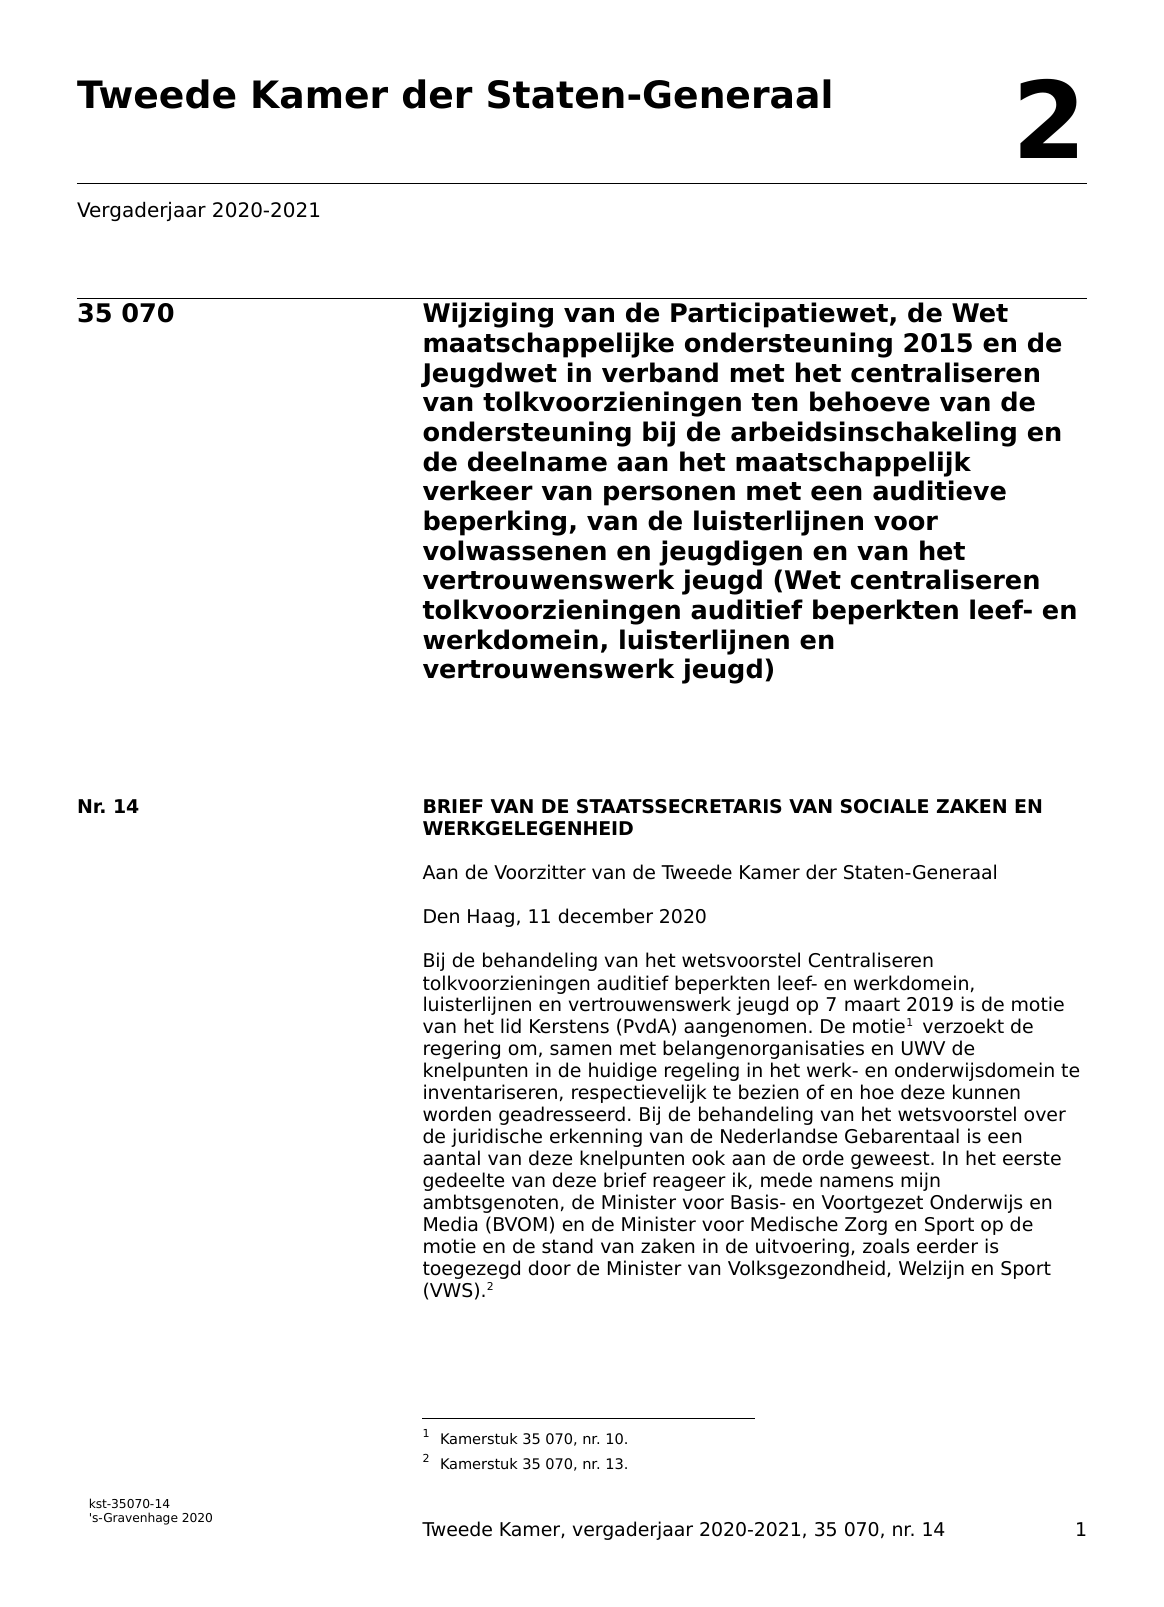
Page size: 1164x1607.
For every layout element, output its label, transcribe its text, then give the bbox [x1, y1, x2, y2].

table_cell Vergaderjaar 2020-2021 [77, 184, 1087, 298]
subtitle Nr. 14 BRIEF VAN DE STAATSSECRETARIS VAN SOCIALE ZAKEN EN WERKGELEGENHEID [77, 796, 1087, 840]
text Bij de behandeling van het wetsvoorstel Centraliseren tolkvoorzieningen auditief beperkten leef- en werkdomein, luisterlijnen en vertrouwenswerk jeugd op 7 maart 2019 is de motie van het lid Kerstens (PvdA) aangenomen. De motie verzoekt de regering om, samen met belangenorganisaties en UWV de knelpunten in de huidige regeling in het werk- en onderwijsdomein te inventariseren, respectievelijk te bezien of en hoe deze kunnen worden geadresseerd. Bij de behandeling van het wetsvoorstel over de juridische erkenning van de Nederlandse Gebarentaal is een aantal van deze knelpunten ook aan de orde geweest. In het eerste gedeelte van deze brief reageer ik, mede namens mijn ambtsgenoten, de Minister voor Basis- en Voortgezet Onderwijs en Media (BVOM) en de Minister voor Medische Zorg en Sport op de motie en de stand van zaken in de uitvoering, zoals eerder is toegezegd door de Minister van Volksgezondheid, Welzijn en Sport (VWS). [422, 950, 1087, 1302]
table_header Tweede Kamer der Staten-Generaal [77, 59, 886, 183]
text kst-35070-14 [88, 1497, 323, 1511]
text 's-Gravenhage 2020 [88, 1511, 323, 1525]
subtitle 35 070 Wijziging van de Participatiewet, de Wet maatschappelijke ondersteuning 2015 en de Jeugdwet in verband met het centraliseren van tolkvoorzieningen ten behoeve van de ondersteuning bij de arbeidsinschakeling en de deelname aan het maatschappelijk verkeer van personen met een auditieve beperking, van de luisterlijnen voor volwassenen en jeugdigen en van het vertrouwenswerk jeugd (Wet centraliseren tolkvoorzieningen auditief beperkten leef- en werkdomein, luisterlijnen en vertrouwenswerk jeugd) [77, 299, 1087, 685]
text Den Haag, 11 december 2020 [422, 906, 1087, 928]
text Kamerstuk 35 070, nr. 13. [422, 1452, 1087, 1474]
text Kamerstuk 35 070, nr. 10. [422, 1427, 1087, 1449]
text Aan de Voorzitter van de Tweede Kamer der Staten-Generaal [422, 862, 1087, 884]
table_header 2 [886, 59, 1087, 183]
